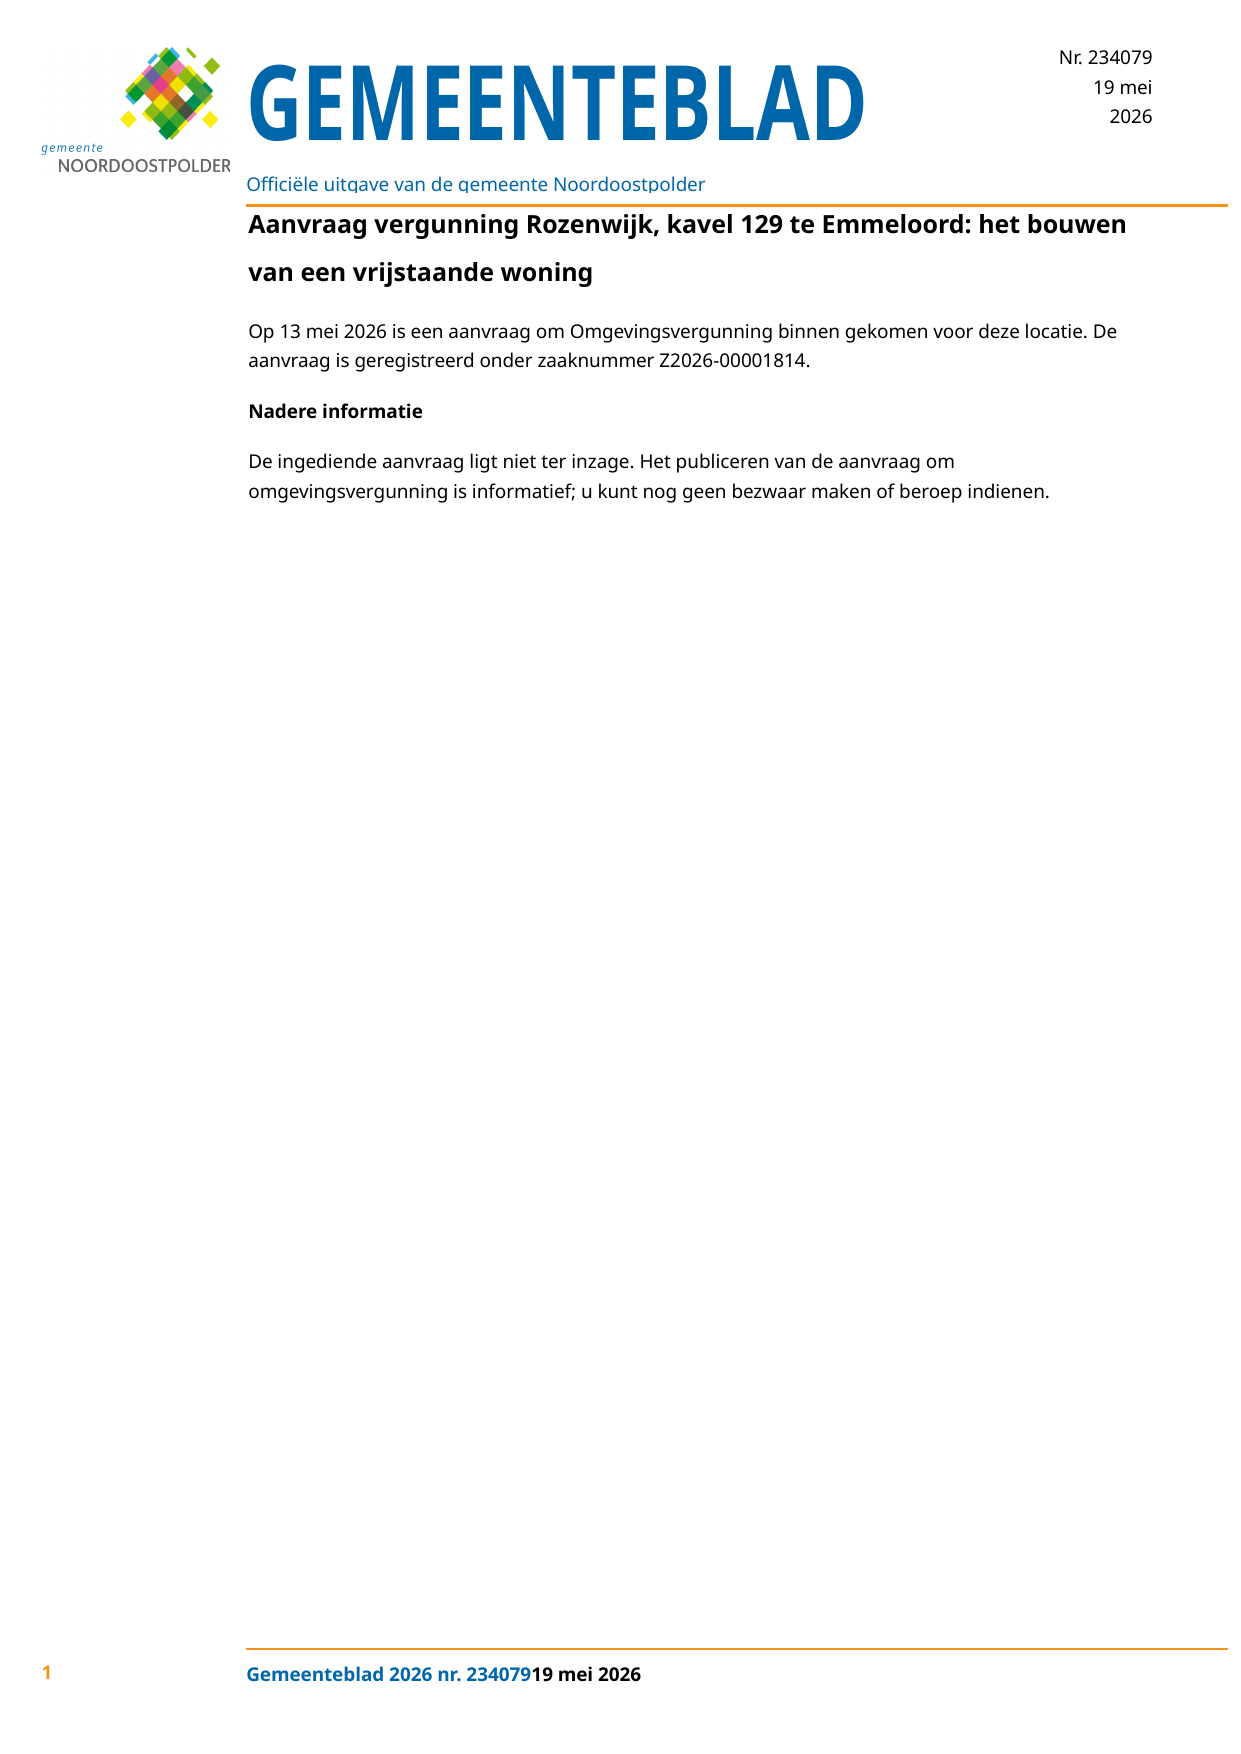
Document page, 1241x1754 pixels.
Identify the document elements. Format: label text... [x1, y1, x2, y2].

text Aanvraag vergunning Rozenwijk, kavel 129 te Emmeloord: het bouwen van een vrijstaande woning [248, 207, 1152, 288]
text Op 13 mei 2026 is een aanvraag om Omgevingsvergunning binnen gekomen voor deze locatie. De aanvraag is geregistreerd onder zaaknummer Z2026-00001814. [248, 318, 1152, 373]
text Nadere informatie [248, 398, 1152, 424]
text De ingediende aanvraag ligt niet ter inzage. Het publiceren van de aanvraag om omgevingsvergunning is informatief; u kunt nog geen bezwaar maken of beroep indienen. [248, 448, 1152, 504]
picture [41, 47, 231, 172]
